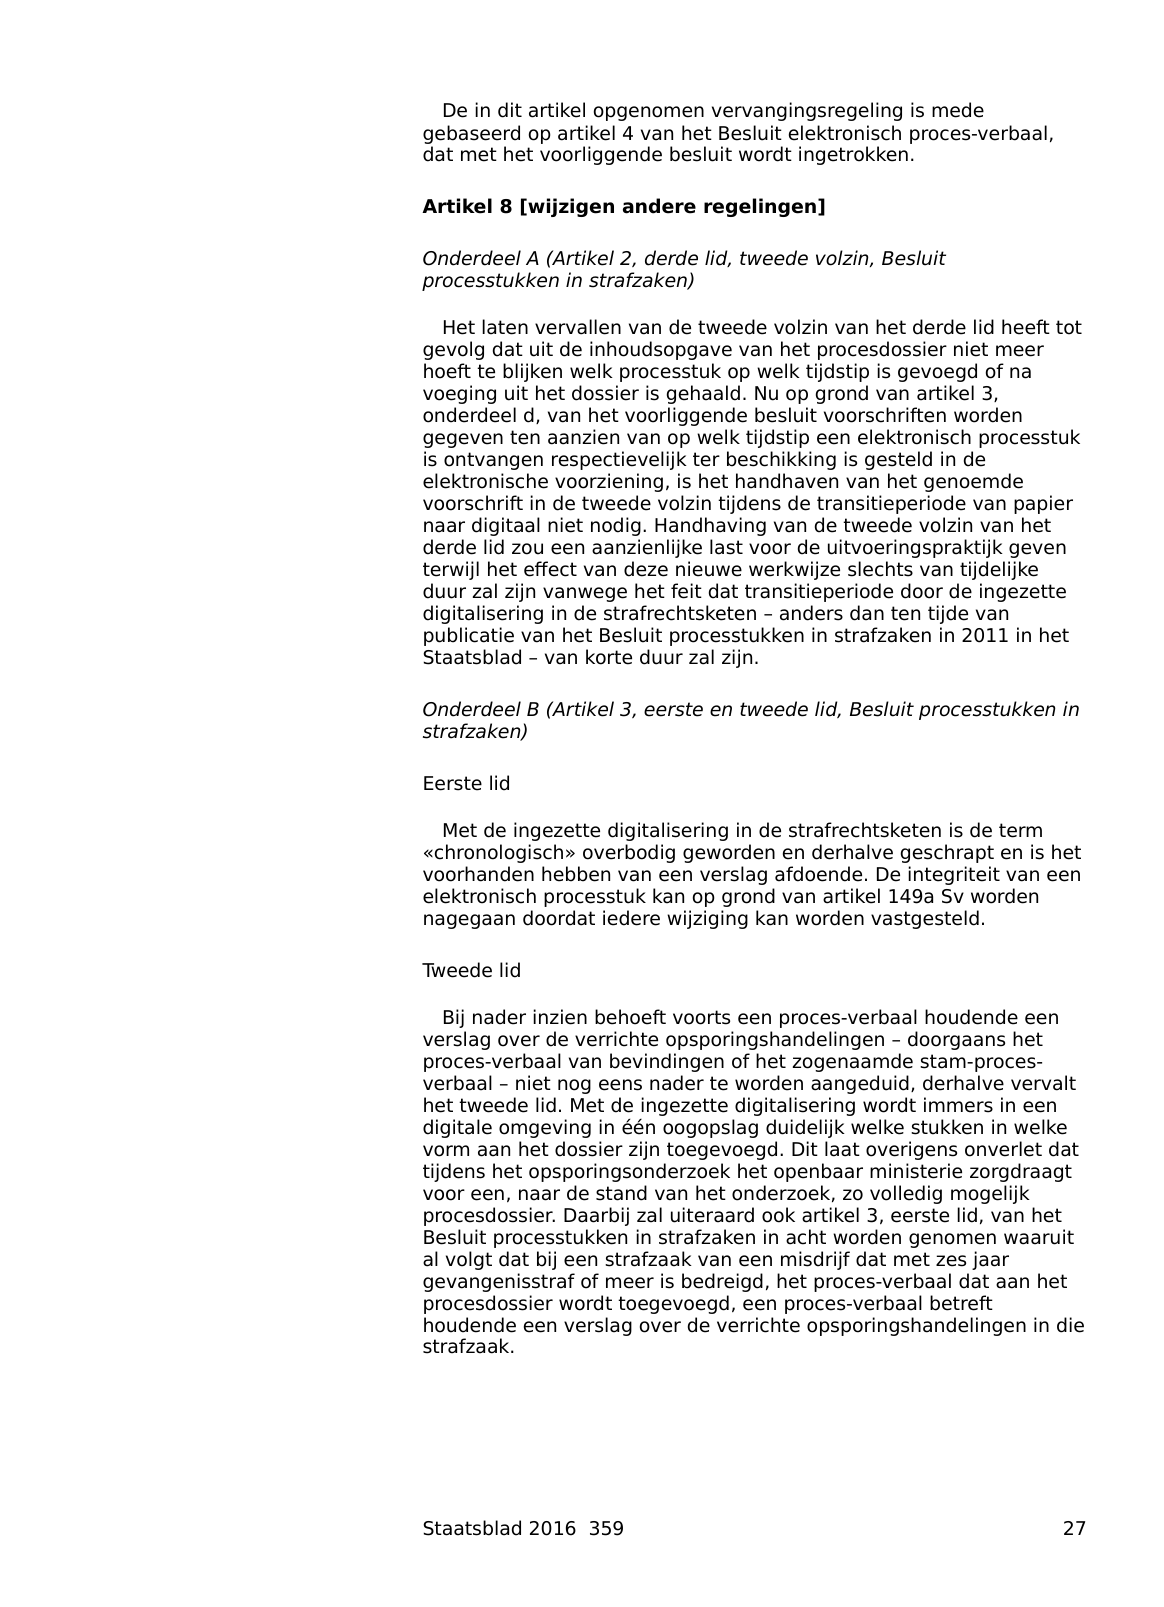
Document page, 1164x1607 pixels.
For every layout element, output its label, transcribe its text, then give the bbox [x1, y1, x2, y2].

text Met de ingezette digitalisering in de strafrechtsketen is de term «chronologisch» overbodig geworden en derhalve geschrapt en is het voorhanden hebben van een verslag afdoende. De integriteit van een elektronisch processtuk kan op grond van artikel 149a Sv worden nagegaan doordat iedere wijziging kan worden vastgesteld. [422, 820, 1087, 930]
text Het laten vervallen van de tweede volzin van het derde lid heeft tot gevolg dat uit de inhoudsopgave van het procesdossier niet meer hoeft te blijken welk processtuk op welk tijdstip is gevoegd of na voeging uit het dossier is gehaald. Nu op grond van artikel 3, onderdeel d, van het voorliggende besluit voorschriften worden gegeven ten aanzien van op welk tijdstip een elektronisch processtuk is ontvangen respectievelijk ter beschikking is gesteld in de elektronische voorziening, is het handhaven van het genoemde voorschrift in de tweede volzin tijdens de transitieperiode van papier naar digitaal niet nodig. Handhaving van de tweede volzin van het derde lid zou een aanzienlijke last voor de uitvoeringspraktijk geven terwijl het effect van deze nieuwe werkwijze slechts van tijdelijke duur zal zijn vanwege het feit dat transitieperiode door de ingezette digitalisering in de strafrechtsketen – anders dan ten tijde van publicatie van het Besluit processtukken in strafzaken in 2011 in het Staatsblad – van korte duur zal zijn. [422, 317, 1087, 669]
subtitle Eerste lid [422, 773, 1087, 795]
text De in dit artikel opgenomen vervangingsregeling is mede gebaseerd op artikel 4 van het Besluit elektronisch proces-verbaal, dat met het voorliggende besluit wordt ingetrokken. [422, 100, 1087, 166]
subtitle Tweede lid [422, 960, 1087, 982]
subtitle Artikel 8 [wijzigen andere regelingen] [422, 196, 1087, 218]
text Bij nader inzien behoeft voorts een proces-verbaal houdende een verslag over de verrichte opsporingshandelingen – doorgaans het proces-verbaal van bevindingen of het zogenaamde stam-proces-verbaal – niet nog eens nader te worden aangeduid, derhalve vervalt het tweede lid. Met de ingezette digitalisering wordt immers in een digitale omgeving in één oogopslag duidelijk welke stukken in welke vorm aan het dossier zijn toegevoegd. Dit laat overigens onverlet dat tijdens het opsporingsonderzoek het openbaar ministerie zorgdraagt voor een, naar de stand van het onderzoek, zo volledig mogelijk procesdossier. Daarbij zal uiteraard ook artikel 3, eerste lid, van het Besluit processtukken in strafzaken in acht worden genomen waaruit al volgt dat bij een strafzaak van een misdrijf dat met zes jaar gevangenisstraf of meer is bedreigd, het proces-verbaal dat aan het procesdossier wordt toegevoegd, een proces-verbaal betreft houdende een verslag over de verrichte opsporingshandelingen in die strafzaak. [422, 1007, 1087, 1358]
subtitle Onderdeel A (Artikel 2, derde lid, tweede volzin, Besluit processtukken in strafzaken) [422, 248, 1087, 292]
subtitle Onderdeel B (Artikel 3, eerste en tweede lid, Besluit processtukken in strafzaken) [422, 699, 1087, 743]
